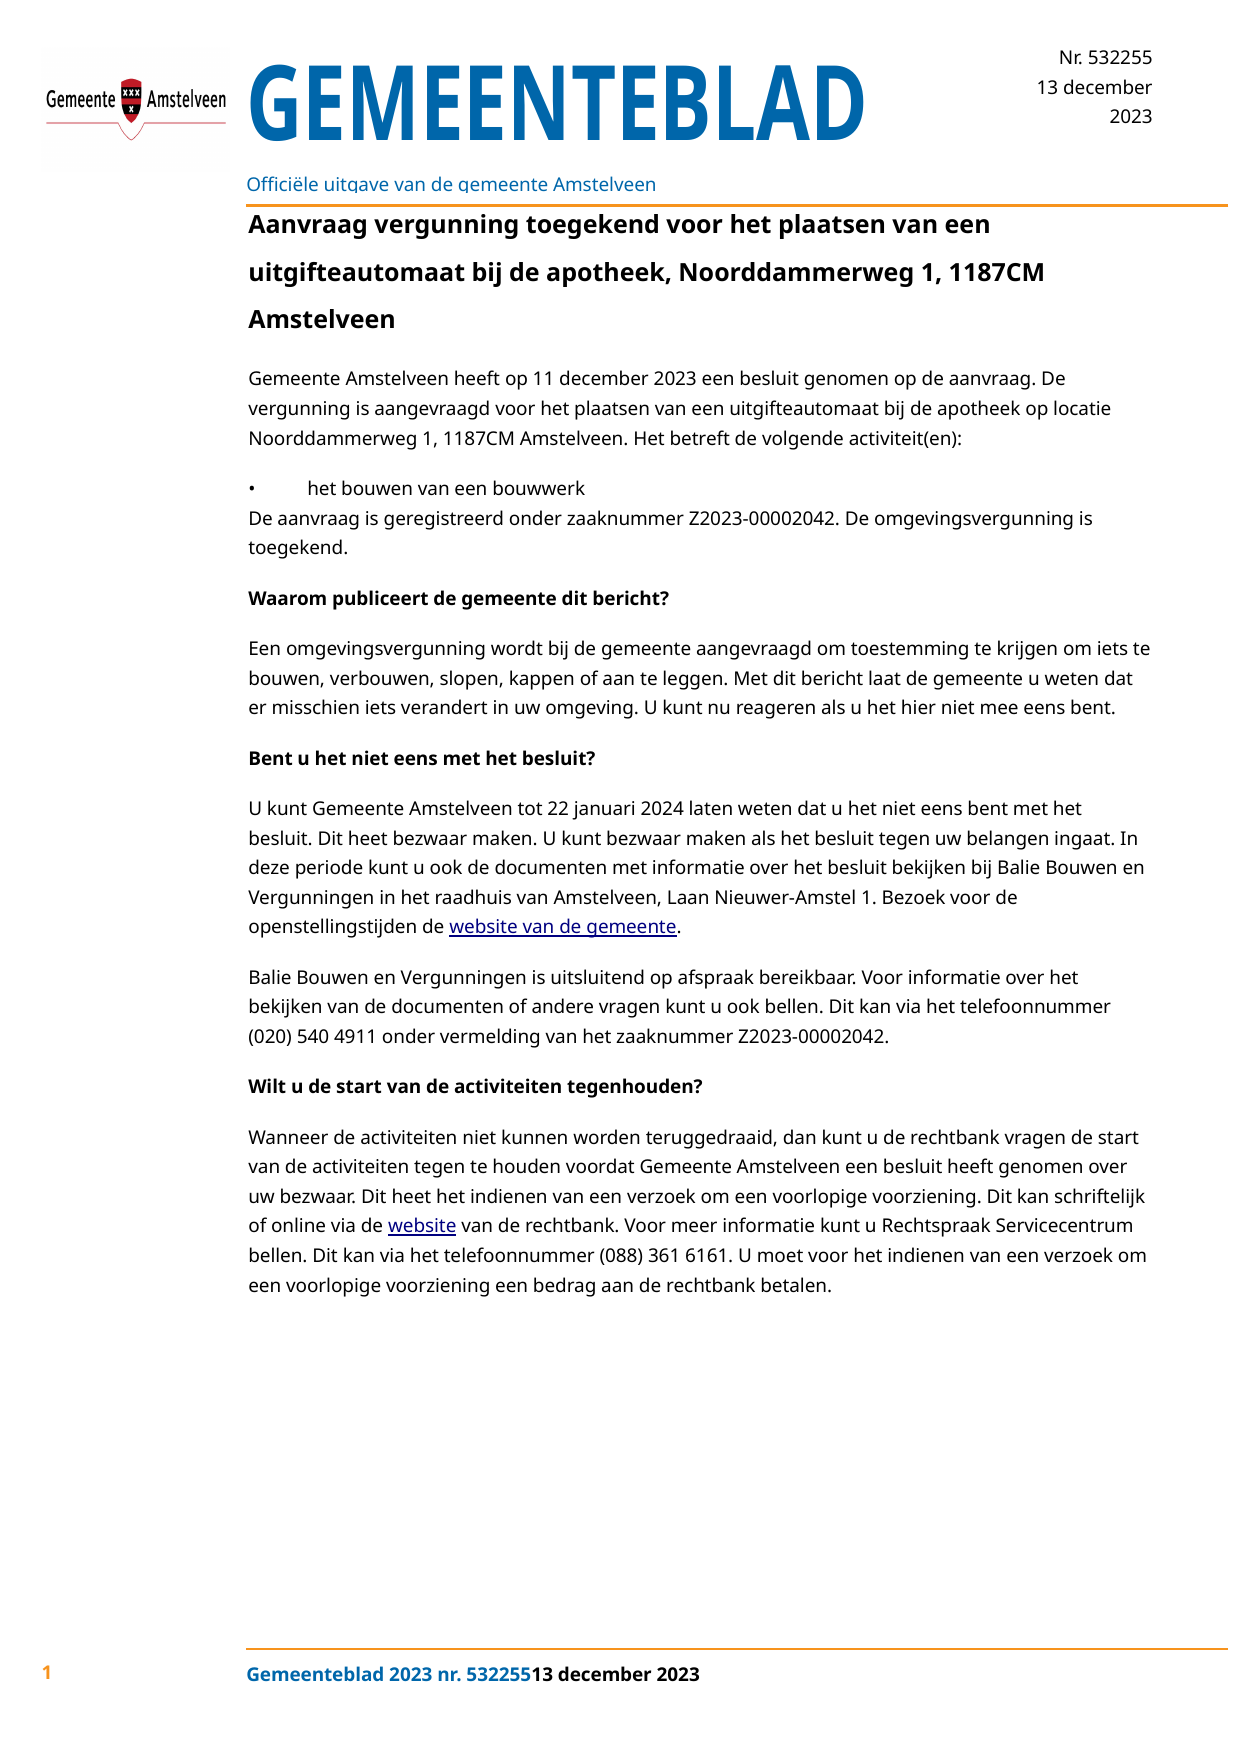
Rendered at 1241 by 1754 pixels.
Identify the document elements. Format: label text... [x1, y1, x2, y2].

text Een omgevingsvergunning wordt bij de gemeente aangevraagd om toestemming te krijgen om iets te bouwen, verbouwen, slopen, kappen of aan te leggen. Met dit bericht laat de gemeente u weten dat er misschien iets verandert in uw omgeving. U kunt nu reageren als u het hier niet mee eens bent. [248, 635, 1152, 720]
text Aanvraag vergunning toegekend voor het plaatsen van een uitgifteautomaat bij de apotheek, Noorddammerweg 1, 1187CM Amstelveen [248, 207, 1152, 336]
text Waarom publiceert de gemeente dit bericht? [248, 585, 1152, 610]
text Wilt u de start van de activiteiten tegenhouden? [248, 1073, 1152, 1099]
text U kunt Gemeente Amstelveen tot 22 januari 2024 laten weten dat u het niet eens bent met het besluit. Dit heet bezwaar maken. U kunt bezwaar maken als het besluit tegen uw belangen ingaat. In deze periode kunt u ook de documenten met informatie over het besluit bekijken bij Balie Bouwen en Vergunningen in het raadhuis van Amstelveen, Laan Nieuwer-Amstel 1. Bezoek voor de openstellingstijden de website van de gemeente. [248, 795, 1152, 939]
list het bouwen van een bouwwerk [248, 475, 1152, 501]
picture [41, 47, 231, 172]
text Gemeente Amstelveen heeft op 11 december 2023 een besluit genomen op de aanvraag. De vergunning is aangevraagd voor het plaatsen van een uitgifteautomaat bij de apotheek op locatie Noorddammerweg 1, 1187CM Amstelveen. Het betreft de volgende activiteit(en): [248, 366, 1152, 450]
text De aanvraag is geregistreerd onder zaaknummer Z2023-00002042. De omgevingsvergunning is toegekend. [248, 505, 1152, 560]
text Bent u het niet eens met het besluit? [248, 745, 1152, 770]
text Balie Bouwen en Vergunningen is uitsluitend op afspraak bereikbaar. Voor informatie over het bekijken van de documenten of andere vragen kunt u ook bellen. Dit kan via het telefoonnummer (020) 540 4911 onder vermelding van het zaaknummer Z2023-00002042. [248, 964, 1152, 1049]
text Wanneer de activiteiten niet kunnen worden teruggedraaid, dan kunt u de rechtbank vragen de start van de activiteiten tegen te houden voordat Gemeente Amstelveen een besluit heeft genomen over uw bezwaar. Dit heet het indienen van een verzoek om een voorlopige voorziening. Dit kan schriftelijk of online via de website van de rechtbank. Voor meer informatie kunt u Rechtspraak Servicecentrum bellen. Dit kan via het telefoonnummer (088) 361 6161. U moet voor het indienen van een verzoek om een voorlopige voorziening een bedrag aan de rechtbank betalen. [248, 1124, 1152, 1297]
